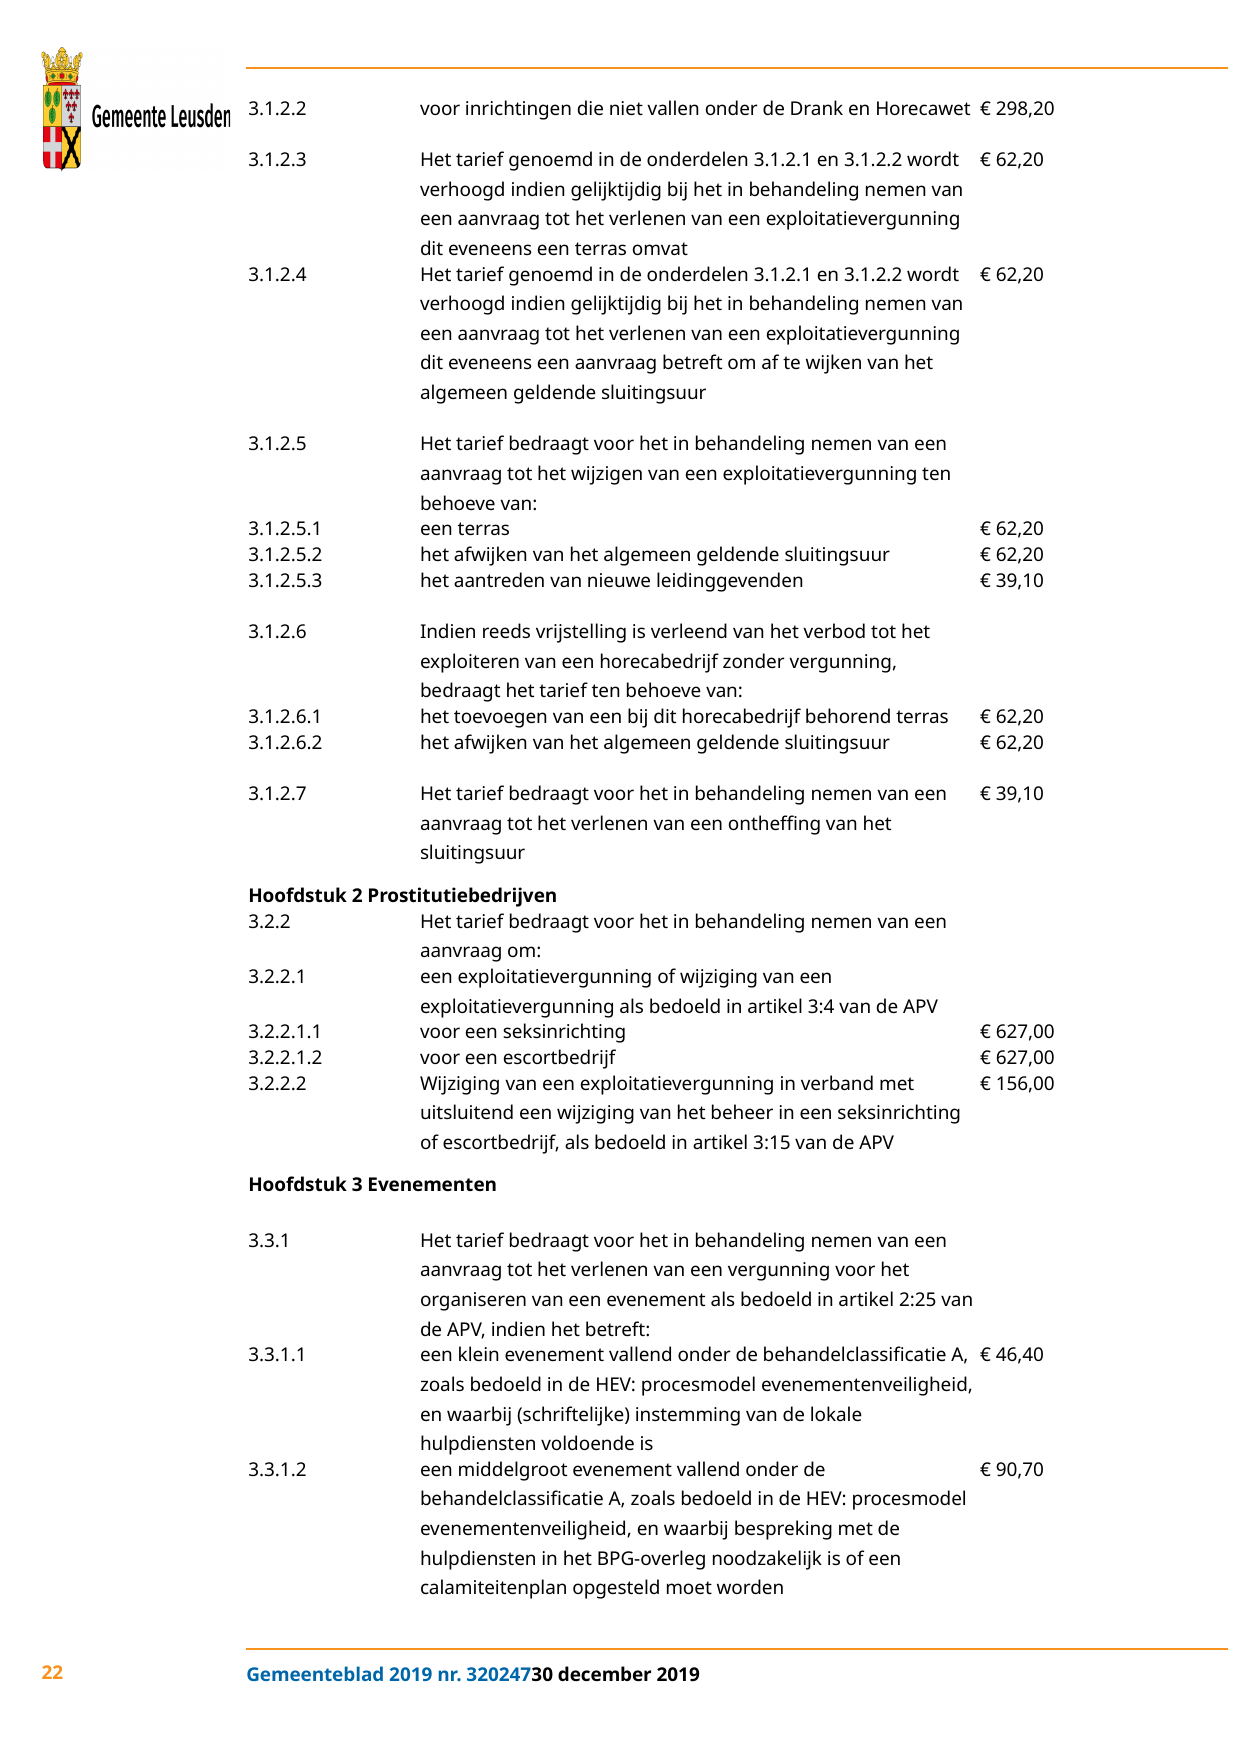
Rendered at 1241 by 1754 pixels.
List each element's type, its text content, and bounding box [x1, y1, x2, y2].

table_cell [420, 405, 980, 431]
table_cell € 62,20 [980, 515, 1152, 541]
table_cell 3.1.2.5.2 [248, 541, 420, 567]
table_cell [248, 405, 420, 431]
table_header [980, 1227, 1152, 1342]
table_cell 3.1.2.2 [248, 95, 420, 121]
table_cell € 62,20 [980, 541, 1152, 567]
table_cell [420, 593, 980, 618]
table_cell € 298,20 [980, 95, 1152, 121]
table_cell het toevoegen van een bij dit horecabedrijf behorend terras [420, 703, 980, 729]
text Hoofdstuk 2 Prostitutiebedrijven [248, 882, 1152, 908]
table_header Het tarief bedraagt voor het in behandeling nemen van een aanvraag tot het verlenen van een vergunning voor het organiseren van een evenement als bedoeld in artikel 2:25 van de APV, indien het betreft: [420, 1227, 980, 1342]
table_header Het tarief bedraagt voor het in behandeling nemen van een aanvraag om: [420, 908, 980, 963]
table_cell € 62,20 [980, 729, 1152, 755]
table_cell Het tarief genoemd in de onderdelen 3.1.2.1 en 3.1.2.2 wordt verhoogd indien gelijktijdig bij het in behandeling nemen van een aanvraag tot het verlenen van een exploitatievergunning dit eveneens een aanvraag betreft om af te wijken van het algemeen geldende sluitingsuur [420, 261, 980, 405]
table_cell [980, 593, 1152, 618]
table_cell 3.3.1.1 [248, 1342, 420, 1456]
table_cell [420, 755, 980, 780]
table_cell 3.3.1.2 [248, 1456, 420, 1600]
table_cell [980, 431, 1152, 515]
table_cell 3.1.2.5 [248, 431, 420, 515]
table_cell het afwijken van het algemeen geldende sluitingsuur [420, 729, 980, 755]
table_cell Het tarief bedraagt voor het in behandeling nemen van een aanvraag tot het wijzigen van een exploitatievergunning ten behoeve van: [420, 431, 980, 515]
table_cell 3.2.2.1 [248, 963, 420, 1018]
table_cell € 39,10 [980, 780, 1152, 865]
table_cell 3.2.2.2 [248, 1070, 420, 1155]
table_header 3.2.2 [248, 908, 420, 963]
table_cell [980, 405, 1152, 431]
table_cell het afwijken van het algemeen geldende sluitingsuur [420, 541, 980, 567]
table_cell [420, 121, 980, 146]
table_cell 3.1.2.6 [248, 618, 420, 703]
table_cell € 156,00 [980, 1070, 1152, 1155]
table_header [980, 908, 1152, 963]
table_cell [248, 755, 420, 780]
table_cell € 62,20 [980, 703, 1152, 729]
table_cell € 62,20 [980, 261, 1152, 405]
table_cell 3.1.2.4 [248, 261, 420, 405]
table_cell voor inrichtingen die niet vallen onder de Drank en Horecawet [420, 95, 980, 121]
table_cell € 90,70 [980, 1456, 1152, 1600]
table_cell voor een escortbedrijf [420, 1044, 980, 1070]
table_cell een terras [420, 515, 980, 541]
table_cell [980, 963, 1152, 1018]
table_cell een middelgroot evenement vallend onder de behandelclassificatie A, zoals bedoeld in de HEV: procesmodel evenementenveiligheid, en waarbij bespreking met de hulpdiensten in het BPG-overleg noodzakelijk is of een calamiteitenplan opgesteld moet worden [420, 1456, 980, 1600]
table_cell [980, 121, 1152, 146]
table_cell [248, 121, 420, 146]
table_cell Het tarief genoemd in de onderdelen 3.1.2.1 en 3.1.2.2 wordt verhoogd indien gelijktijdig bij het in behandeling nemen van een aanvraag tot het verlenen van een exploitatievergunning dit eveneens een terras omvat [420, 146, 980, 261]
table_cell 3.2.2.1.1 [248, 1019, 420, 1044]
table_header 3.3.1 [248, 1227, 420, 1342]
table_cell het aantreden van nieuwe leidinggevenden [420, 567, 980, 593]
table_cell € 39,10 [980, 567, 1152, 593]
text Hoofdstuk 3 Evenementen [248, 1172, 1152, 1197]
table_cell Indien reeds vrijstelling is verleend van het verbod tot het exploiteren van een horecabedrijf zonder vergunning, bedraagt het tarief ten behoeve van: [420, 618, 980, 703]
table_cell [980, 618, 1152, 703]
table_cell 3.1.2.5.3 [248, 567, 420, 593]
table_cell 3.1.2.3 [248, 146, 420, 261]
table_cell een exploitatievergunning of wijziging van een exploitatievergunning als bedoeld in artikel 3:4 van de APV [420, 963, 980, 1018]
table_cell € 627,00 [980, 1044, 1152, 1070]
table_cell 3.1.2.6.2 [248, 729, 420, 755]
table_cell Het tarief bedraagt voor het in behandeling nemen van een aanvraag tot het verlenen van een ontheffing van het sluitingsuur [420, 780, 980, 865]
table_cell [248, 593, 420, 618]
table_cell [980, 755, 1152, 780]
table_cell een klein evenement vallend onder de behandelclassificatie A, zoals bedoeld in de HEV: procesmodel evenementenveiligheid, en waarbij (schriftelijke) instemming van de lokale hulpdiensten voldoende is [420, 1342, 980, 1456]
table_cell € 62,20 [980, 146, 1152, 261]
table_cell 3.1.2.7 [248, 780, 420, 865]
picture [41, 47, 231, 172]
table_cell 3.2.2.1.2 [248, 1044, 420, 1070]
table_cell 3.1.2.5.1 [248, 515, 420, 541]
table_cell 3.1.2.6.1 [248, 703, 420, 729]
table_cell Wijziging van een exploitatievergunning in verband met uitsluitend een wijziging van het beheer in een seksinrichting of escortbedrijf, als bedoeld in artikel 3:15 van de APV [420, 1070, 980, 1155]
table_cell € 627,00 [980, 1019, 1152, 1044]
table_cell voor een seksinrichting [420, 1019, 980, 1044]
table_cell € 46,40 [980, 1342, 1152, 1456]
